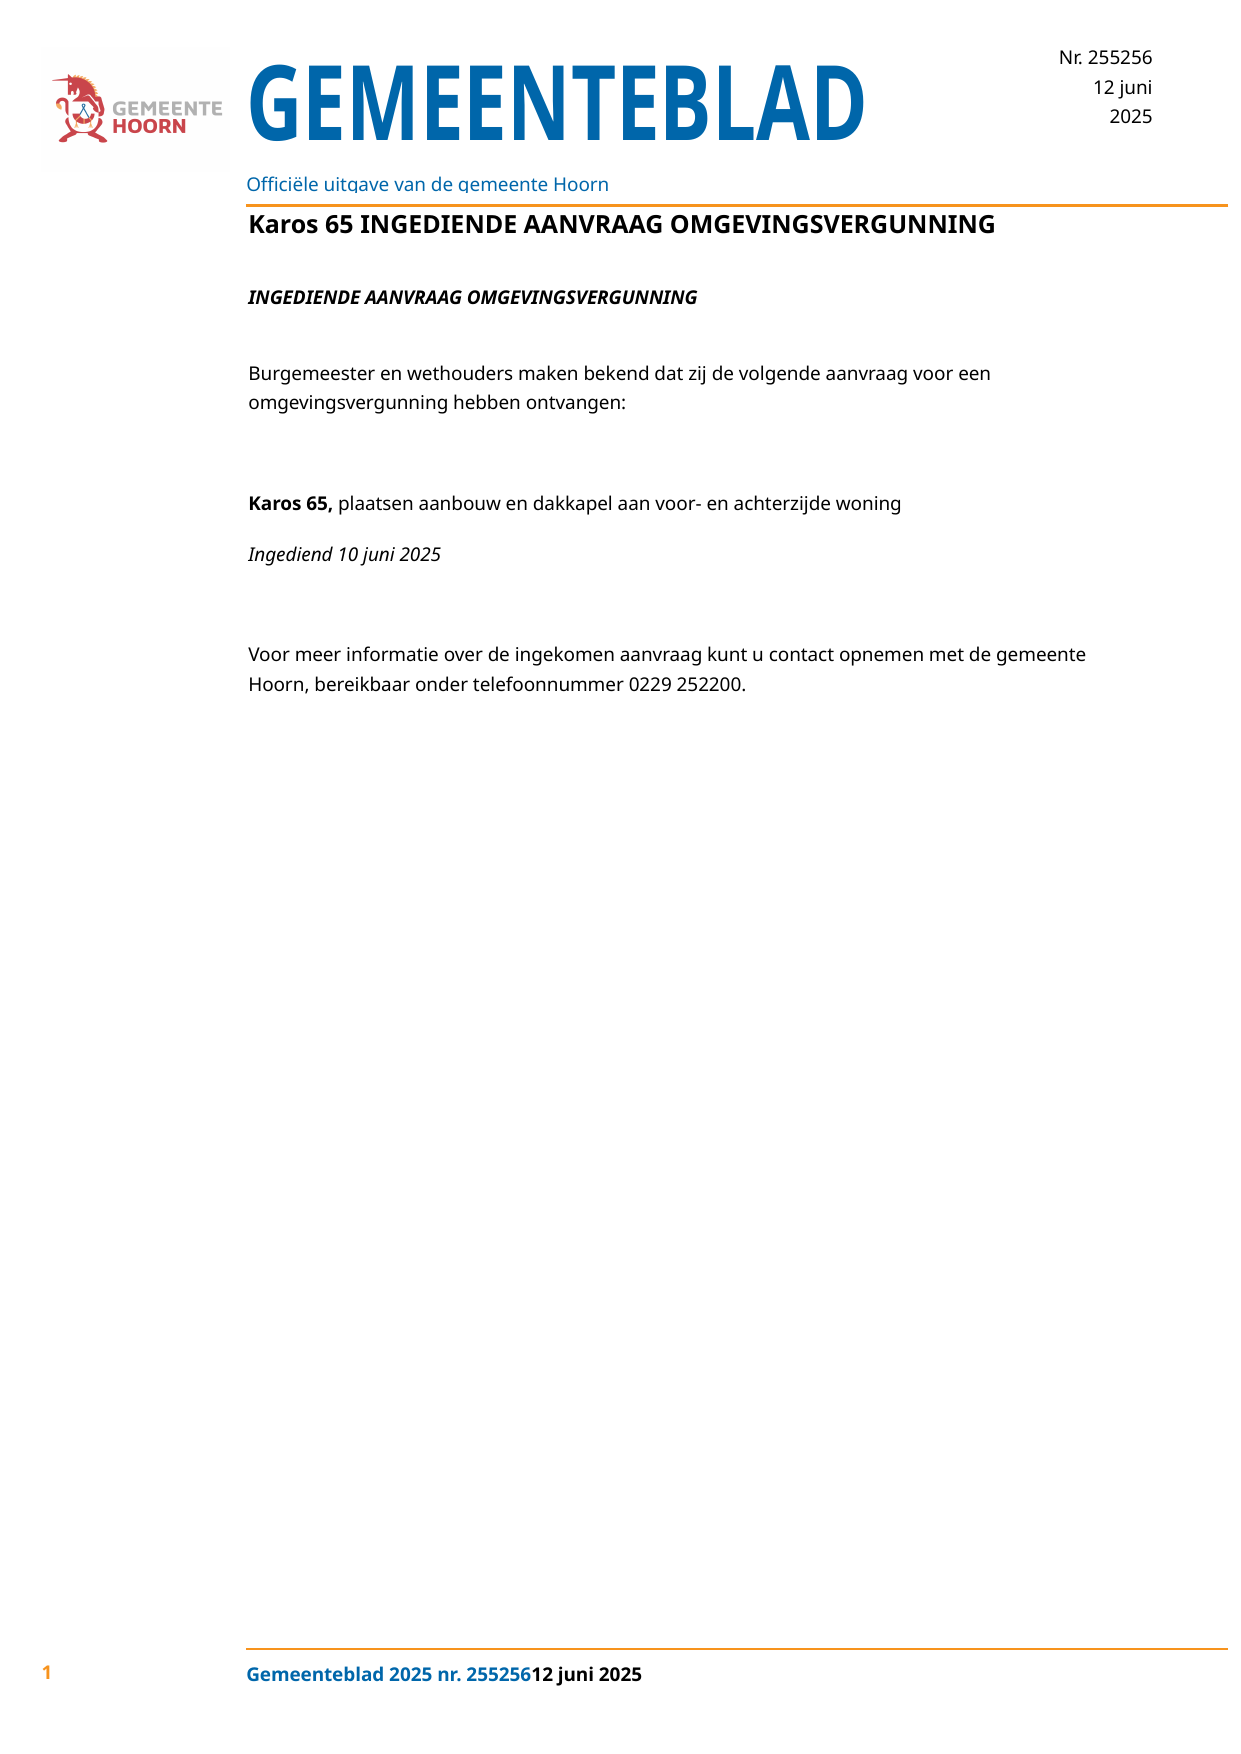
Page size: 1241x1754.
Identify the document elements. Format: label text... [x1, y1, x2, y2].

text Voor meer informatie over de ingekomen aanvraag kunt u contact opnemen met de gemeente Hoorn, bereikbaar onder telefoonnummer 0229 252200. [248, 642, 1152, 697]
text Karos 65, plaatsen aanbouw en dakkapel aan voor- en achterzijde woning [248, 490, 1152, 516]
text Karos 65 INGEDIENDE AANVRAAG OMGEVINGSVERGUNNING [248, 207, 1152, 241]
text INGEDIENDE AANVRAAG OMGEVINGSVERGUNNING [248, 284, 1152, 309]
text Burgemeester en wethouders maken bekend dat zij de volgende aanvraag voor een omgevingsvergunning hebben ontvangen: [248, 360, 1152, 415]
picture [41, 47, 231, 172]
text Ingediend 10 juni 2025 [248, 541, 1152, 567]
